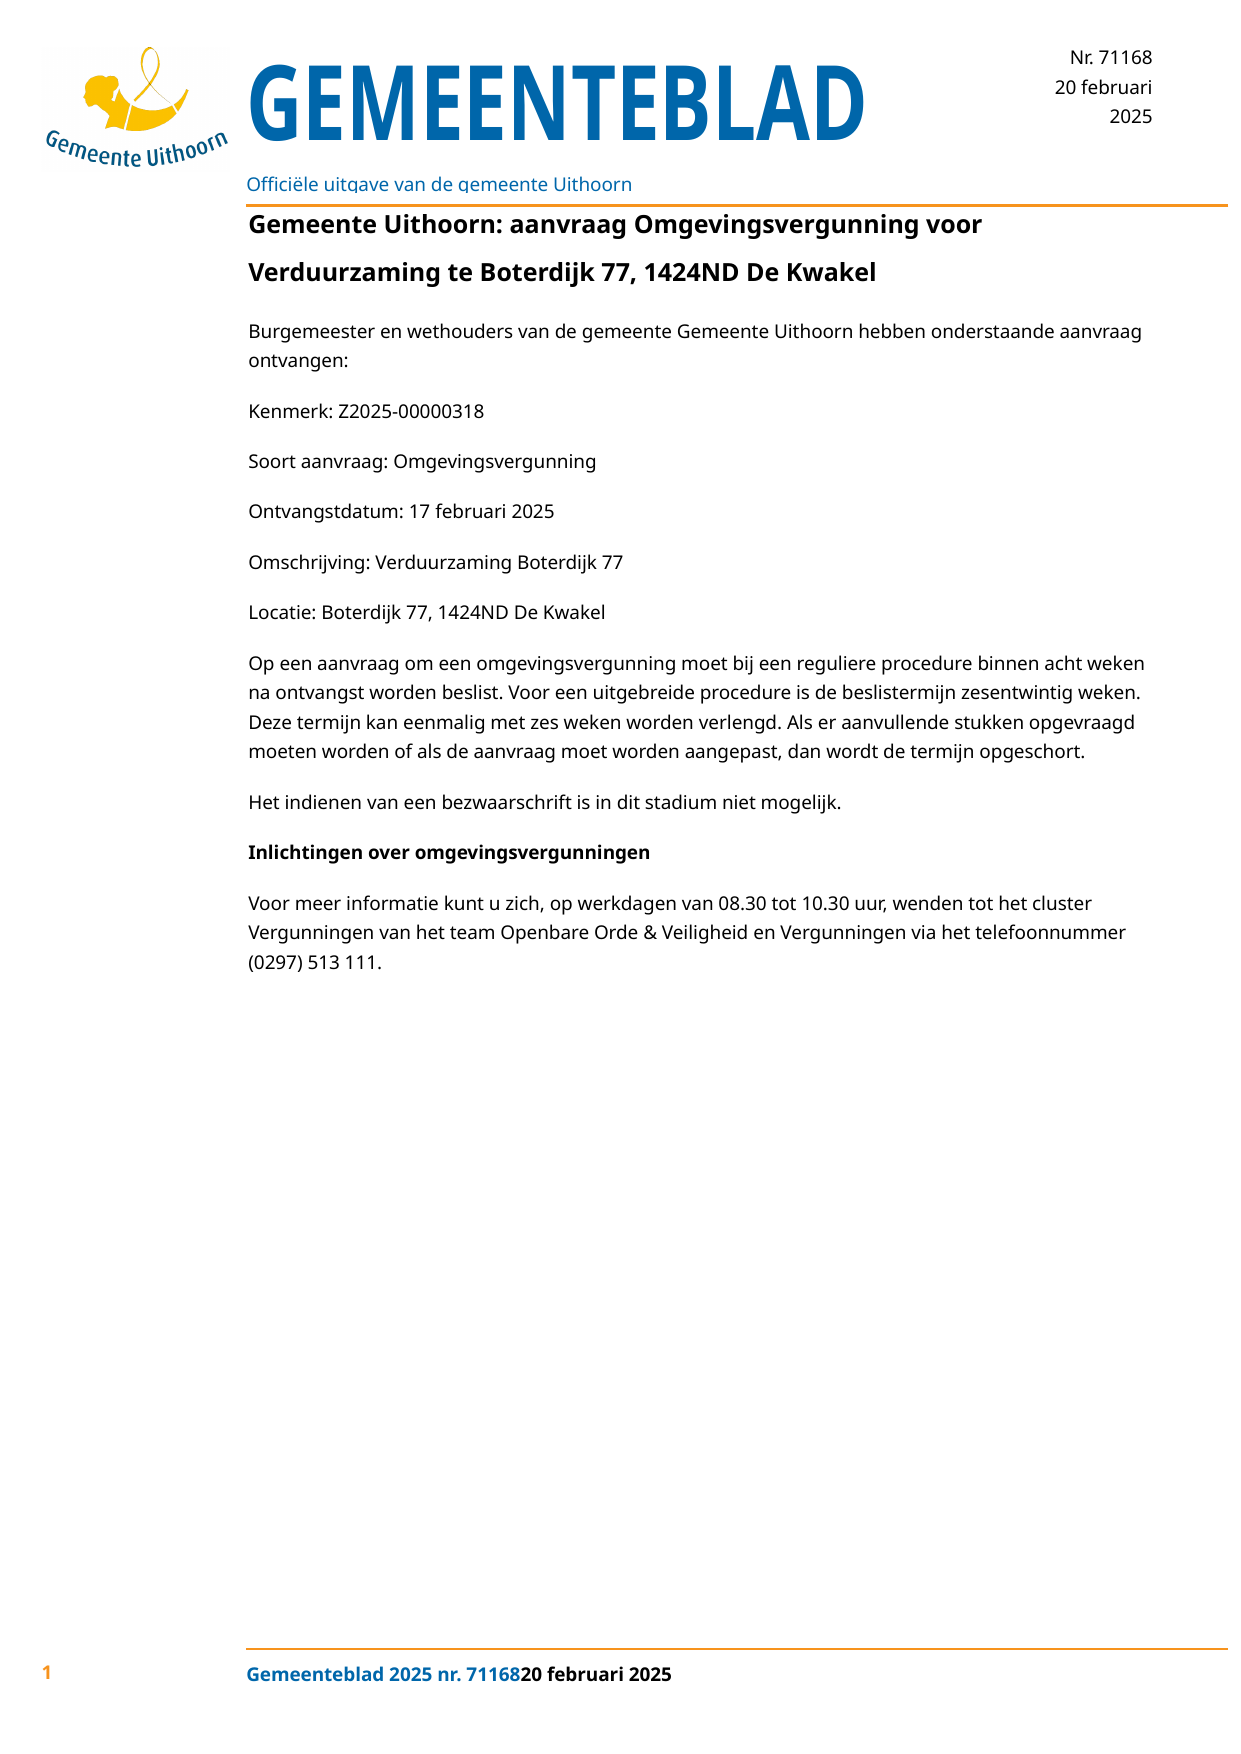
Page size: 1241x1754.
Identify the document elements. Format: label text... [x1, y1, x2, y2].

text Voor meer informatie kunt u zich, op werkdagen van 08.30 tot 10.30 uur, wenden tot het cluster Vergunningen van het team Openbare Orde & Veiligheid en Vergunningen via het telefoonnummer (0297) 513 111. [248, 890, 1152, 975]
text Inlichtingen over omgevingsvergunningen [248, 839, 1152, 865]
picture [41, 47, 231, 172]
text Kenmerk: Z2025-00000318 [248, 398, 1152, 424]
text Omschrijving: Verduurzaming Boterdijk 77 [248, 549, 1152, 575]
text Gemeente Uithoorn: aanvraag Omgevingsvergunning voor Verduurzaming te Boterdijk 77, 1424ND De Kwakel [248, 207, 1152, 288]
text Locatie: Boterdijk 77, 1424ND De Kwakel [248, 599, 1152, 625]
text Burgemeester en wethouders van de gemeente Gemeente Uithoorn hebben onderstaande aanvraag ontvangen: [248, 318, 1152, 373]
text Soort aanvraag: Omgevingsvergunning [248, 448, 1152, 474]
text Ontvangstdatum: 17 februari 2025 [248, 499, 1152, 524]
text Het indienen van een bezwaarschrift is in dit stadium niet mogelijk. [248, 789, 1152, 815]
text Op een aanvraag om een omgevingsvergunning moet bij een reguliere procedure binnen acht weken na ontvangst worden beslist. Voor een uitgebreide procedure is de beslistermijn zesentwintig weken. Deze termijn kan eenmalig met zes weken worden verlengd. Als er aanvullende stukken opgevraagd moeten worden of als de aanvraag moet worden aangepast, dan wordt de termijn opgeschort. [248, 650, 1152, 764]
